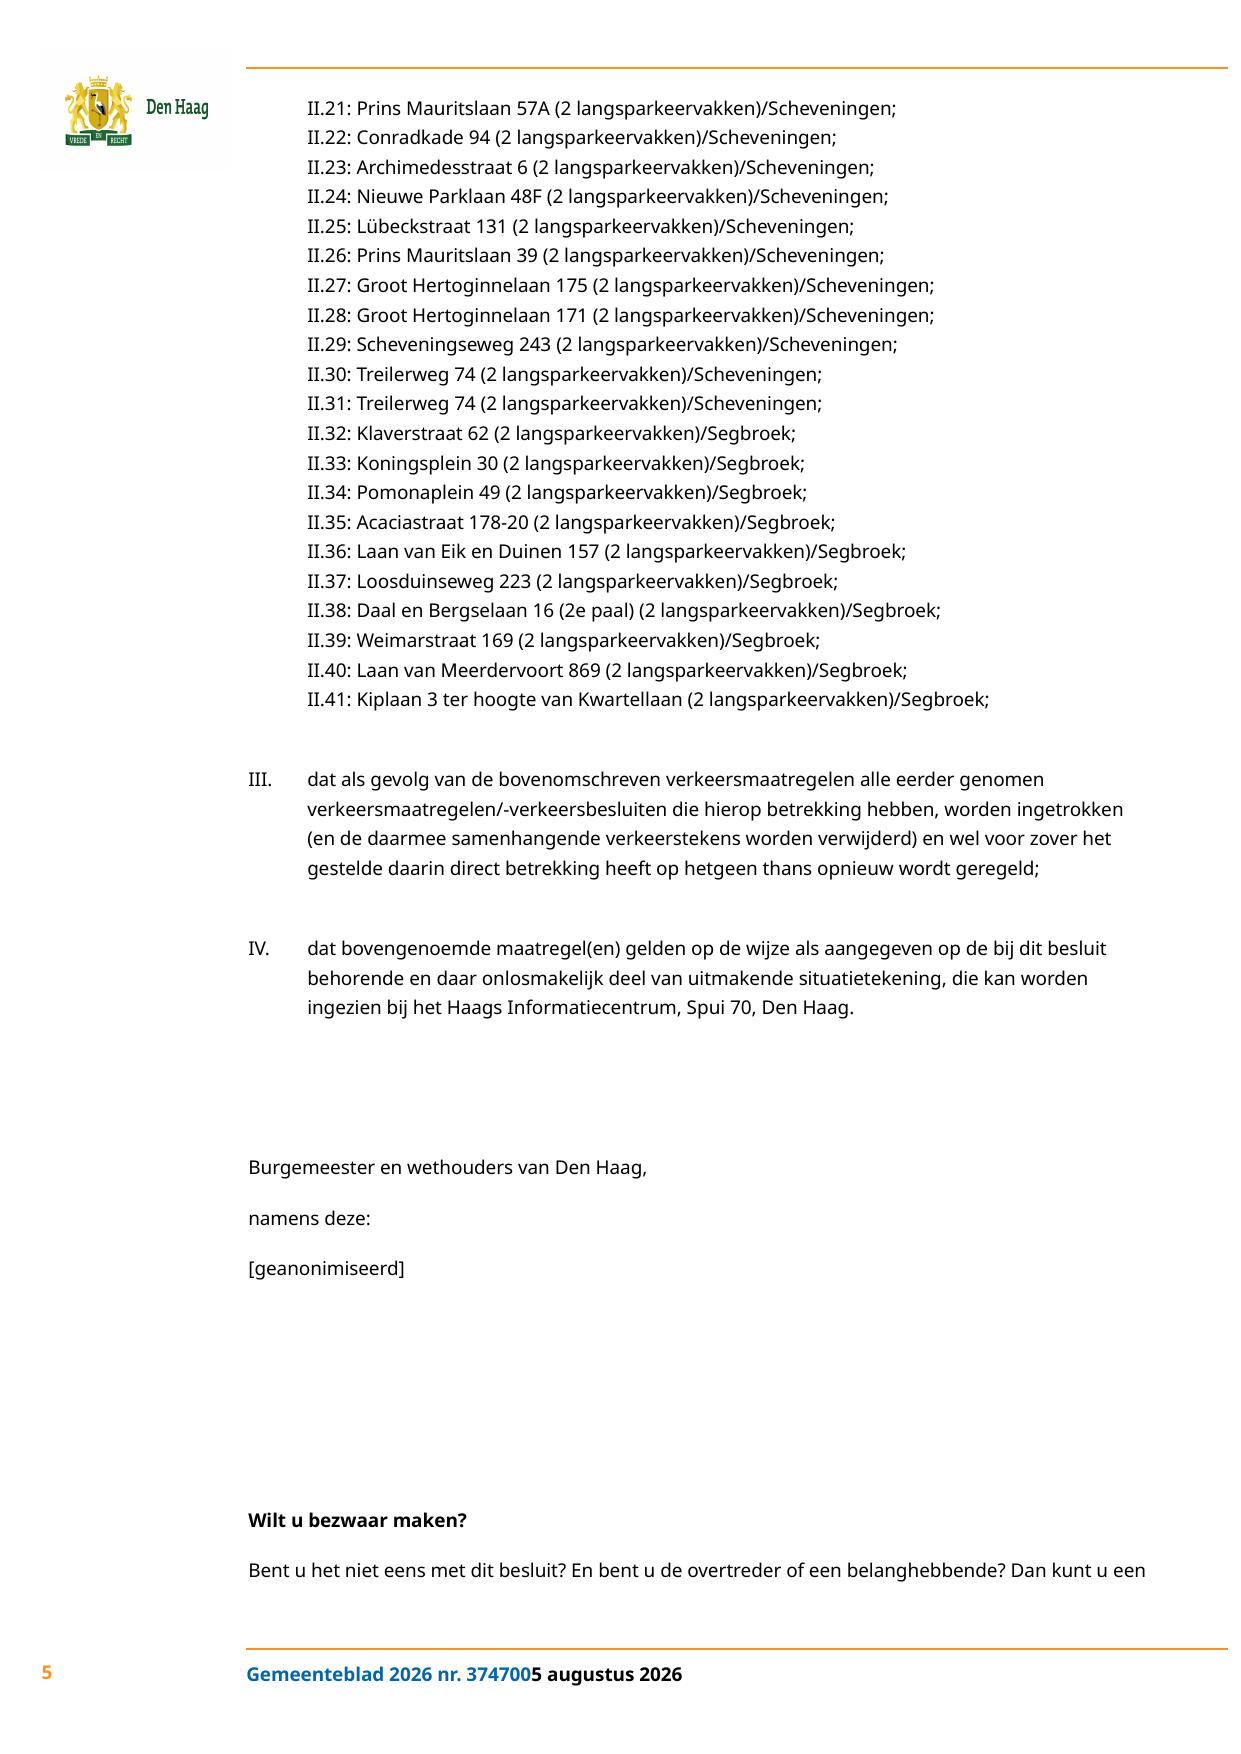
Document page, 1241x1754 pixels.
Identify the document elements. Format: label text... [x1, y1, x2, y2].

list II.41: Kiplaan 3 ter hoogte van Kwartellaan (2 langsparkeervakken)/Segbroek; [248, 686, 1152, 712]
list II.38: Daal en Bergselaan 16 (2e paal) (2 langsparkeervakken)/Segbroek; [248, 598, 1152, 623]
list II.36: Laan van Eik en Duinen 157 (2 langsparkeervakken)/Segbroek; [248, 538, 1152, 564]
list II.34: Pomonaplein 49 (2 langsparkeervakken)/Segbroek; [248, 479, 1152, 505]
list II.31: Treilerweg 74 (2 langsparkeervakken)/Scheveningen; [248, 391, 1152, 416]
list dat bovengenoemde maatregel(en) gelden op de wijze als aangegeven op de bij dit besluit behorende en daar onlosmakelijk deel van uitmakende situatietekening, die kan worden ingezien bij het Haags Informatiecentrum, Spui 70, Den Haag. [248, 935, 1152, 1020]
list II.33: Koningsplein 30 (2 langsparkeervakken)/Segbroek; [248, 450, 1152, 476]
list II.39: Weimarstraat 169 (2 langsparkeervakken)/Segbroek; [248, 627, 1152, 653]
list II.22: Conradkade 94 (2 langsparkeervakken)/Scheveningen; [248, 124, 1152, 150]
list II.35: Acaciastraat 178-20 (2 langsparkeervakken)/Segbroek; [248, 509, 1152, 535]
text Wilt u bezwaar maken? [248, 1507, 1152, 1533]
list II.30: Treilerweg 74 (2 langsparkeervakken)/Scheveningen; [248, 361, 1152, 387]
list II.21: Prins Mauritslaan 57A (2 langsparkeervakken)/Scheveningen; [248, 95, 1152, 121]
list II.24: Nieuwe Parklaan 48F (2 langsparkeervakken)/Scheveningen; [248, 183, 1152, 209]
list II.27: Groot Hertoginnelaan 175 (2 langsparkeervakken)/Scheveningen; [248, 272, 1152, 298]
picture [41, 47, 231, 172]
list II.40: Laan van Meerdervoort 869 (2 langsparkeervakken)/Segbroek; [248, 657, 1152, 683]
list II.25: Lübeckstraat 131 (2 langsparkeervakken)/Scheveningen; [248, 213, 1152, 239]
text [geanonimiseerd] [248, 1255, 1152, 1281]
list II.32: Klaverstraat 62 (2 langsparkeervakken)/Segbroek; [248, 420, 1152, 446]
text Bent u het niet eens met dit besluit? En bent u de overtreder of een belanghebbende? Dan kunt u een [248, 1558, 1152, 1583]
text namens deze: [248, 1205, 1152, 1231]
list II.37: Loosduinseweg 223 (2 langsparkeervakken)/Segbroek; [248, 568, 1152, 594]
list II.26: Prins Mauritslaan 39 (2 langsparkeervakken)/Scheveningen; [248, 243, 1152, 268]
list II.29: Scheveningseweg 243 (2 langsparkeervakken)/Scheveningen; [248, 331, 1152, 357]
list II.23: Archimedesstraat 6 (2 langsparkeervakken)/Scheveningen; [248, 154, 1152, 180]
text Burgemeester en wethouders van Den Haag, [248, 1154, 1152, 1180]
list II.28: Groot Hertoginnelaan 171 (2 langsparkeervakken)/Scheveningen; [248, 302, 1152, 328]
list dat als gevolg van de bovenomschreven verkeersmaatregelen alle eerder genomen verkeersmaatregelen/-verkeersbesluiten die hierop betrekking hebben, worden ingetrokken (en de daarmee samenhangende verkeerstekens worden verwijderd) en wel voor zover het gestelde daarin direct betrekking heeft op hetgeen thans opnieuw wordt geregeld; [248, 766, 1152, 881]
